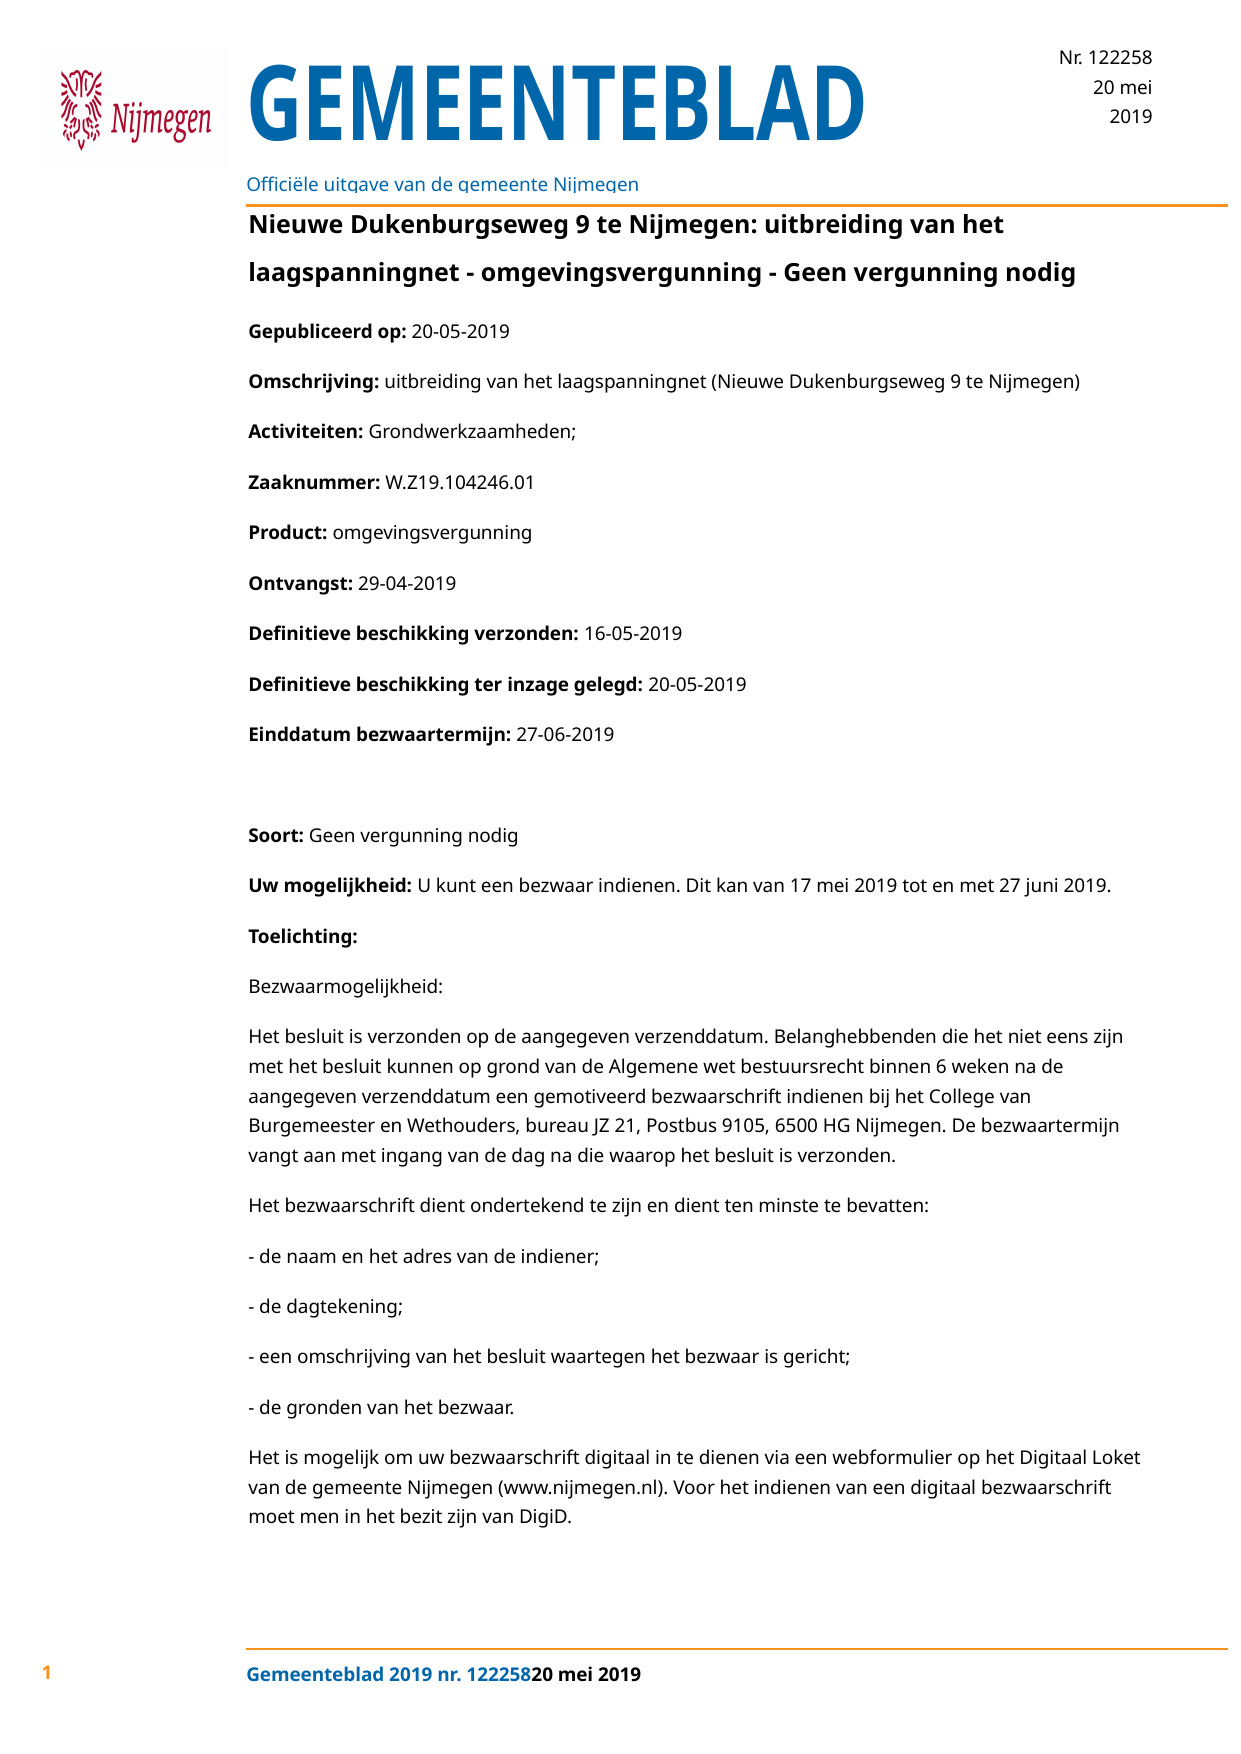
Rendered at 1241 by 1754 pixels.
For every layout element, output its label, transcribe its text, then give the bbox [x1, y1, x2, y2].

text Gepubliceerd op: 20-05-2019 [248, 318, 1152, 344]
text Omschrijving: uitbreiding van het laagspanningnet (Nieuwe Dukenburgseweg 9 te Nijmegen) [248, 368, 1152, 394]
text Het bezwaarschrift dient ondertekend te zijn en dient ten minste te bevatten: [248, 1192, 1152, 1218]
text Het is mogelijk om uw bezwaarschrift digitaal in te dienen via een webformulier op het Digitaal Loket van de gemeente Nijmegen (www.nijmegen.nl). Voor het indienen van een digitaal bezwaarschrift moet men in het bezit zijn van DigiD. [248, 1444, 1152, 1529]
text Zaaknummer: W.Z19.104246.01 [248, 469, 1152, 495]
text Einddatum bezwaartermijn: 27-06-2019 [248, 721, 1152, 747]
text Product: omgevingsvergunning [248, 519, 1152, 545]
text Uw mogelijkheid: U kunt een bezwaar indienen. Dit kan van 17 mei 2019 tot en met 27 juni 2019. [248, 872, 1152, 898]
text Het besluit is verzonden op de aangegeven verzenddatum. Belanghebbenden die het niet eens zijn met het besluit kunnen op grond van de Algemene wet bestuursrecht binnen 6 weken na de aangegeven verzenddatum een gemotiveerd bezwaarschrift indienen bij het College van Burgemeester en Wethouders, bureau JZ 21, Postbus 9105, 6500 HG Nijmegen. De bezwaartermijn vangt aan met ingang van de dag na die waarop het besluit is verzonden. [248, 1024, 1152, 1168]
text Nieuwe Dukenburgseweg 9 te Nijmegen: uitbreiding van het laagspanningnet - omgevingsvergunning - Geen vergunning nodig [248, 207, 1152, 288]
text Soort: Geen vergunning nodig [248, 822, 1152, 848]
text Activiteiten: Grondwerkzaamheden; [248, 419, 1152, 444]
text Toelichting: [248, 923, 1152, 949]
text Definitieve beschikking verzonden: 16-05-2019 [248, 620, 1152, 646]
text - een omschrijving van het besluit waartegen het bezwaar is gericht; [248, 1344, 1152, 1369]
text Definitieve beschikking ter inzage gelegd: 20-05-2019 [248, 671, 1152, 697]
picture [41, 47, 231, 172]
text - de naam en het adres van de indiener; [248, 1243, 1152, 1269]
text - de dagtekening; [248, 1293, 1152, 1319]
text - de gronden van het bezwaar. [248, 1394, 1152, 1420]
text Ontvangst: 29-04-2019 [248, 570, 1152, 596]
text Bezwaarmogelijkheid: [248, 973, 1152, 999]
